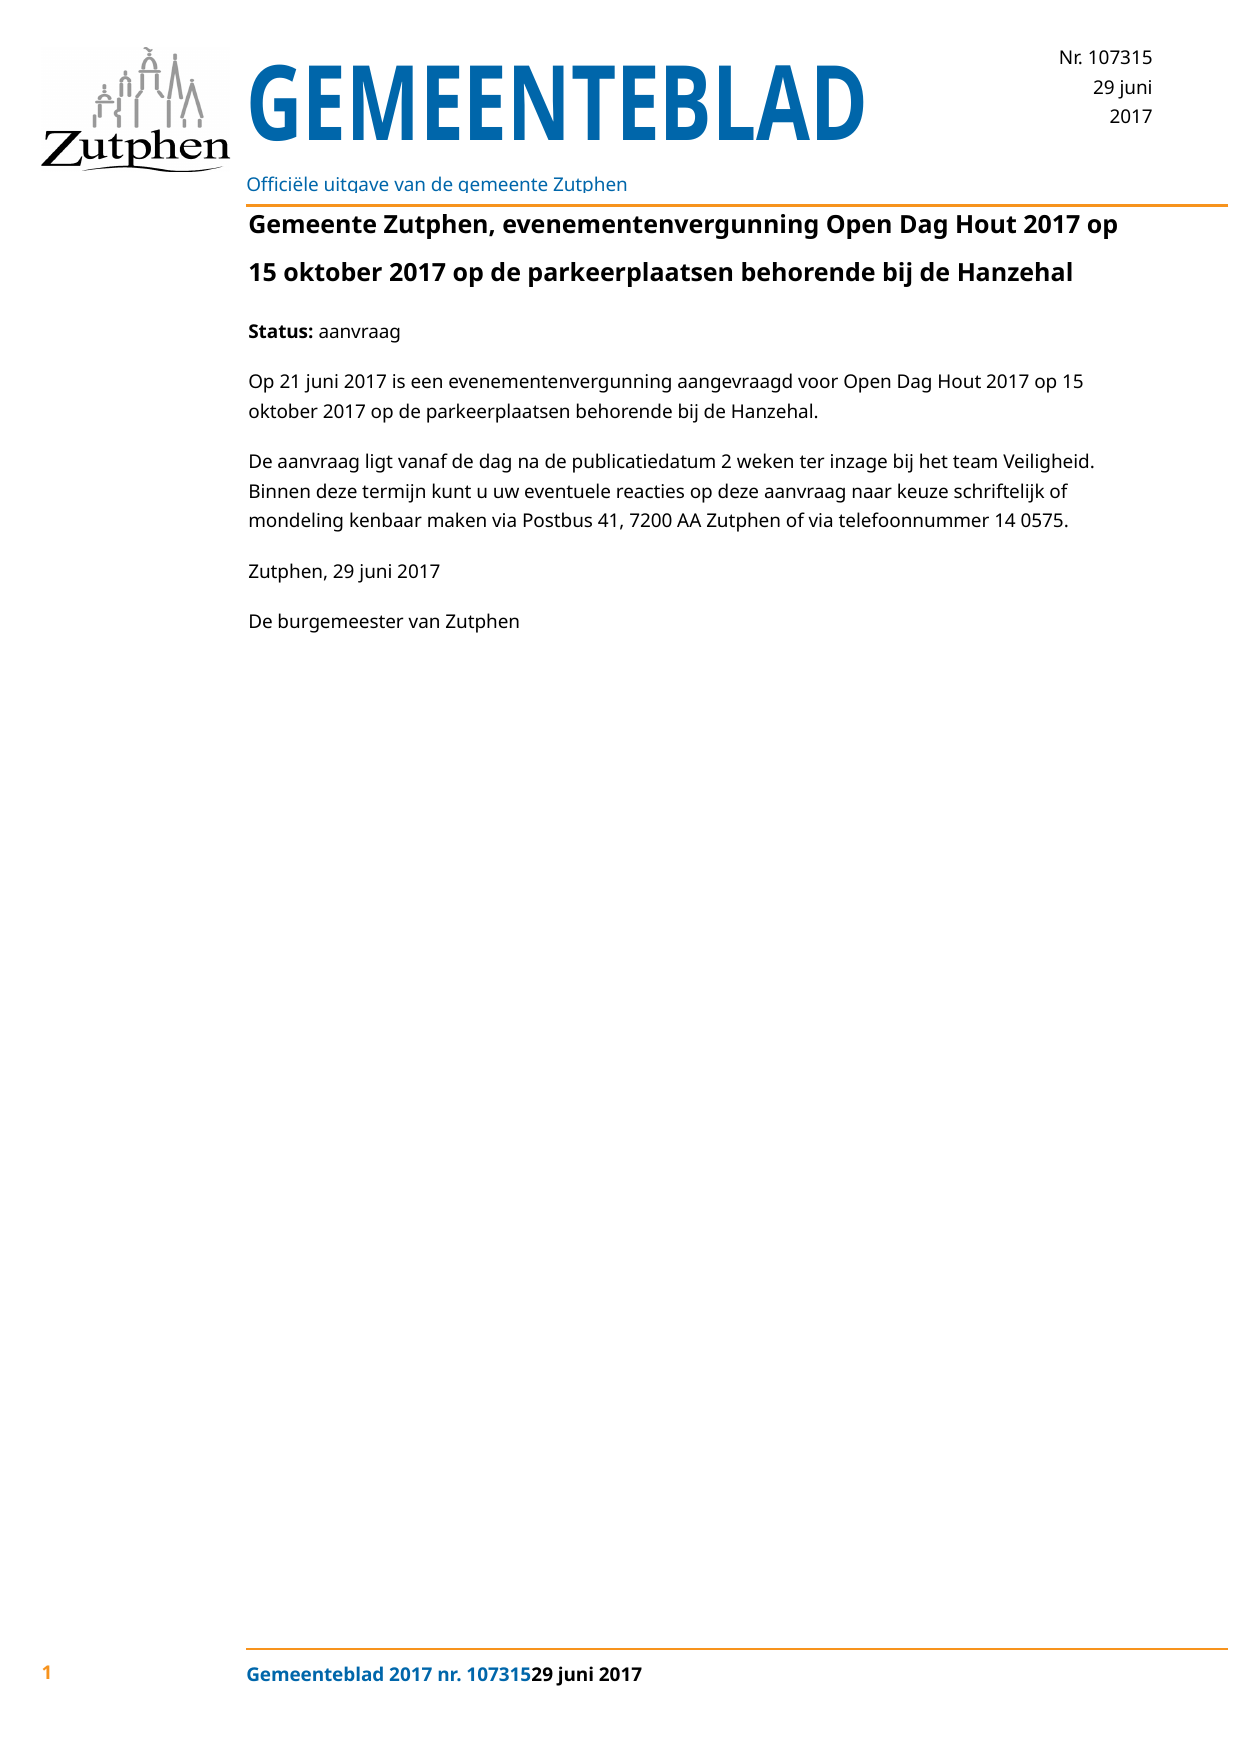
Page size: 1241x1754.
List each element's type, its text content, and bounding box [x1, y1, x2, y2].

text De burgemeester van Zutphen [248, 608, 1152, 634]
text Status: aanvraag [248, 318, 1152, 344]
text Gemeente Zutphen, evenementenvergunning Open Dag Hout 2017 op 15 oktober 2017 op de parkeerplaatsen behorende bij de Hanzehal [248, 207, 1152, 288]
text De aanvraag ligt vanaf de dag na de publicatiedatum 2 weken ter inzage bij het team Veiligheid. Binnen deze termijn kunt u uw eventuele reacties op deze aanvraag naar keuze schriftelijk of mondeling kenbaar maken via Postbus 41, 7200 AA Zutphen of via telefoonnummer 14 0575. [248, 448, 1152, 533]
picture [41, 47, 231, 172]
text Zutphen, 29 juni 2017 [248, 558, 1152, 584]
text Op 21 juni 2017 is een evenementenvergunning aangevraagd voor Open Dag Hout 2017 op 15 oktober 2017 op de parkeerplaatsen behorende bij de Hanzehal. [248, 368, 1152, 424]
